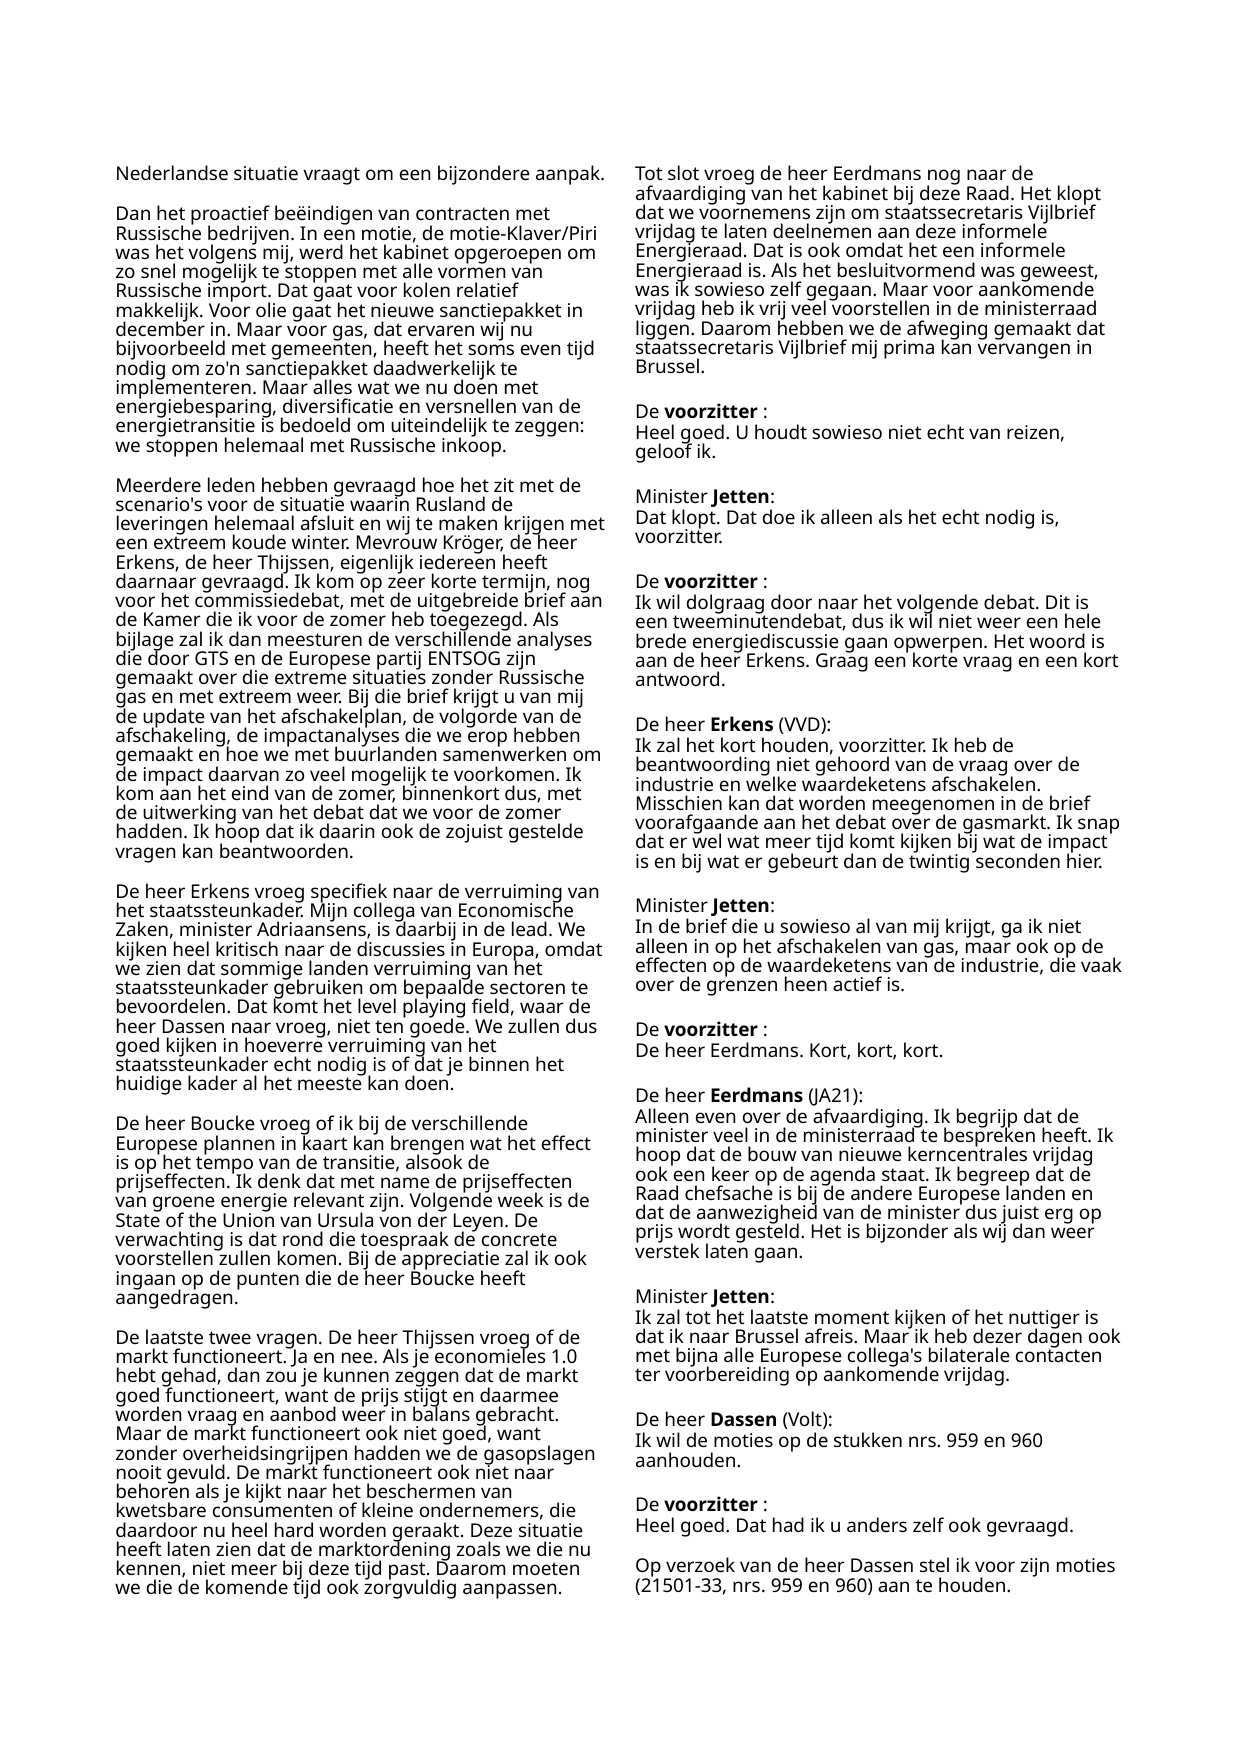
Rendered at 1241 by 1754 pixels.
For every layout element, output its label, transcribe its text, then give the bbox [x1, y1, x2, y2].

text Dan het proactief beëindigen van contracten met Russische bedrijven. In een motie, de motie-Klaver/Piri was het volgens mij, werd het kabinet opgeroepen om zo snel mogelijk te stoppen met alle vormen van Russische import. Dat gaat voor kolen relatief makkelijk. Voor olie gaat het nieuwe sanctiepakket in december in. Maar voor gas, dat ervaren wij nu bijvoorbeeld met gemeenten, heeft het soms even tijd nodig om zo'n sanctiepakket daadwerkelijk te implementeren. Maar alles wat we nu doen met energiebesparing, diversificatie en versnellen van de energietransitie is bedoeld om uiteindelijk te zeggen: we stoppen helemaal met Russische inkoop. [115, 205, 605, 456]
text Minister Jetten: [635, 893, 1125, 918]
text In de brief die u sowieso al van mij krijgt, ga ik niet alleen in op het afschakelen van gas, maar ook op de effecten op de waardeketens van de industrie, die vaak over de grenzen heen actief is. [635, 918, 1125, 996]
text De heer Erkens (VVD): [635, 711, 1125, 737]
text Op verzoek van de heer Dassen stel ik voor zijn moties (21501-33, nrs. 959 en 960) aan te houden. [635, 1557, 1125, 1596]
text De heer Boucke vroeg of ik bij de verschillende Europese plannen in kaart kan brengen wat het effect is op het tempo van de transitie, alsook de prijseffecten. Ik denk dat met name de prijseffecten van groene energie relevant zijn. Volgende week is de State of the Union van Ursula von der Leyen. De verwachting is dat rond die toespraak de concrete voorstellen zullen komen. Bij de appreciatie zal ik ook ingaan op de punten die de heer Boucke heeft aangedragen. [115, 1115, 605, 1308]
text De heer Erkens vroeg specifiek naar de verruiming van het staatssteunkader. Mijn collega van Economische Zaken, minister Adriaansens, is daarbij in de lead. We kijken heel kritisch naar de discussies in Europa, omdat we zien dat sommige landen verruiming van het staatssteunkader gebruiken om bepaalde sectoren te bevoordelen. Dat komt het level playing field, waar de heer Dassen naar vroeg, niet ten goede. We zullen dus goed kijken in hoeverre verruiming van het staatssteunkader echt nodig is of dat je binnen het huidige kader al het meeste kan doen. [115, 883, 605, 1095]
text De voorzitter : [635, 398, 1125, 424]
text Ik wil dolgraag door naar het volgende debat. Dit is een tweeminutendebat, dus ik wil niet weer een hele brede energiediscussie gaan opwerpen. Het woord is aan de heer Erkens. Graag een korte vraag en een kort antwoord. [635, 594, 1125, 690]
text De voorzitter : [635, 1492, 1125, 1517]
text De voorzitter : [635, 1016, 1125, 1042]
text Minister Jetten: [635, 1283, 1125, 1309]
text Tot slot vroeg de heer Eerdmans nog naar de afvaardiging van het kabinet bij deze Raad. Het klopt dat we voornemens zijn om staatssecretaris Vijlbrief vrijdag te laten deelnemen aan deze informele Energieraad. Dat is ook omdat het een informele Energieraad is. Als het besluitvormend was geweest, was ik sowieso zelf gegaan. Maar voor aankomende vrijdag heb ik vrij veel voorstellen in de ministerraad liggen. Daarom hebben we de afweging gemaakt dat staatssecretaris Vijlbrief mij prima kan vervangen in Brussel. [635, 165, 1125, 377]
text Minister Jetten: [635, 483, 1125, 509]
text Ik zal tot het laatste moment kijken of het nuttiger is dat ik naar Brussel afreis. Maar ik heb dezer dagen ook met bijna alle Europese collega's bilaterale contacten ter voorbereiding op aankomende vrijdag. [635, 1309, 1125, 1386]
text Heel goed. Dat had ik u anders zelf ook gevraagd. [635, 1517, 1125, 1537]
text Ik zal het kort houden, voorzitter. Ik heb de beantwoording niet gehoord van de vraag over de industrie en welke waardeketens afschakelen. Misschien kan dat worden meegenomen in de brief voorafgaande aan het debat over de gasmarkt. Ik snap dat er wel wat meer tijd komt kijken bij wat de impact is en bij wat er gebeurt dan de twintig seconden hier. [635, 737, 1125, 872]
text De heer Eerdmans (JA21): [635, 1082, 1125, 1108]
text Ik wil de moties op de stukken nrs. 959 en 960 aanhouden. [635, 1432, 1125, 1471]
text Dat klopt. Dat doe ik alleen als het echt nodig is, voorzitter. [635, 509, 1125, 547]
text Nederlandse situatie vraagt om een bijzondere aanpak. [115, 165, 605, 184]
text De heer Dassen (Volt): [635, 1407, 1125, 1432]
text Heel goed. U houdt sowieso niet echt van reizen, geloof ik. [635, 424, 1125, 462]
text Meerdere leden hebben gevraagd hoe het zit met de scenario's voor de situatie waarin Rusland de leveringen helemaal afsluit en wij te maken krijgen met een extreem koude winter. Mevrouw Kröger, de heer Erkens, de heer Thijssen, eigenlijk iedereen heeft daarnaar gevraagd. Ik kom op zeer korte termijn, nog voor het commissiedebat, met de uitgebreide brief aan de Kamer die ik voor de zomer heb toegezegd. Als bijlage zal ik dan meesturen de verschillende analyses die door GTS en de Europese partij ENTSOG zijn gemaakt over die extreme situaties zonder Russische gas en met extreem weer. Bij die brief krijgt u van mij de update van het afschakelplan, de volgorde van de afschakeling, de impactanalyses die we erop hebben gemaakt en hoe we met buurlanden samenwerken om de impact daarvan zo veel mogelijk te voorkomen. Ik kom aan het eind van de zomer, binnenkort dus, met de uitwerking van het debat dat we voor de zomer hadden. Ik hoop dat ik daarin ook de zojuist gestelde vragen kan beantwoorden. [115, 477, 605, 862]
text De laatste twee vragen. De heer Thijssen vroeg of de markt functioneert. Ja en nee. Als je economieles 1.0 hebt gehad, dan zou je kunnen zeggen dat de markt goed functioneert, want de prijs stijgt en daarmee worden vraag en aanbod weer in balans gebracht. Maar de markt functioneert ook niet goed, want zonder overheidsingrijpen hadden we de gasopslagen nooit gevuld. De markt functioneert ook niet naar behoren als je kijkt naar het beschermen van kwetsbare consumenten of kleine ondernemers, die daardoor nu heel hard worden geraakt. Deze situatie heeft laten zien dat de marktordening zoals we die nu kennen, niet meer bij deze tijd past. Daarom moeten we die de komende tijd ook zorgvuldig aanpassen. [115, 1329, 605, 1599]
text De voorzitter : [635, 568, 1125, 594]
text De heer Eerdmans. Kort, kort, kort. [635, 1042, 1125, 1061]
text Alleen even over de afvaardiging. Ik begrijp dat de minister veel in de ministerraad te bespreken heeft. Ik hoop dat de bouw van nieuwe kerncentrales vrijdag ook een keer op de agenda staat. Ik begreep dat de Raad chefsache is bij de andere Europese landen en dat de aanwezigheid van de minister dus juist erg op prijs wordt gesteld. Het is bijzonder als wij dan weer verstek laten gaan. [635, 1108, 1125, 1262]
